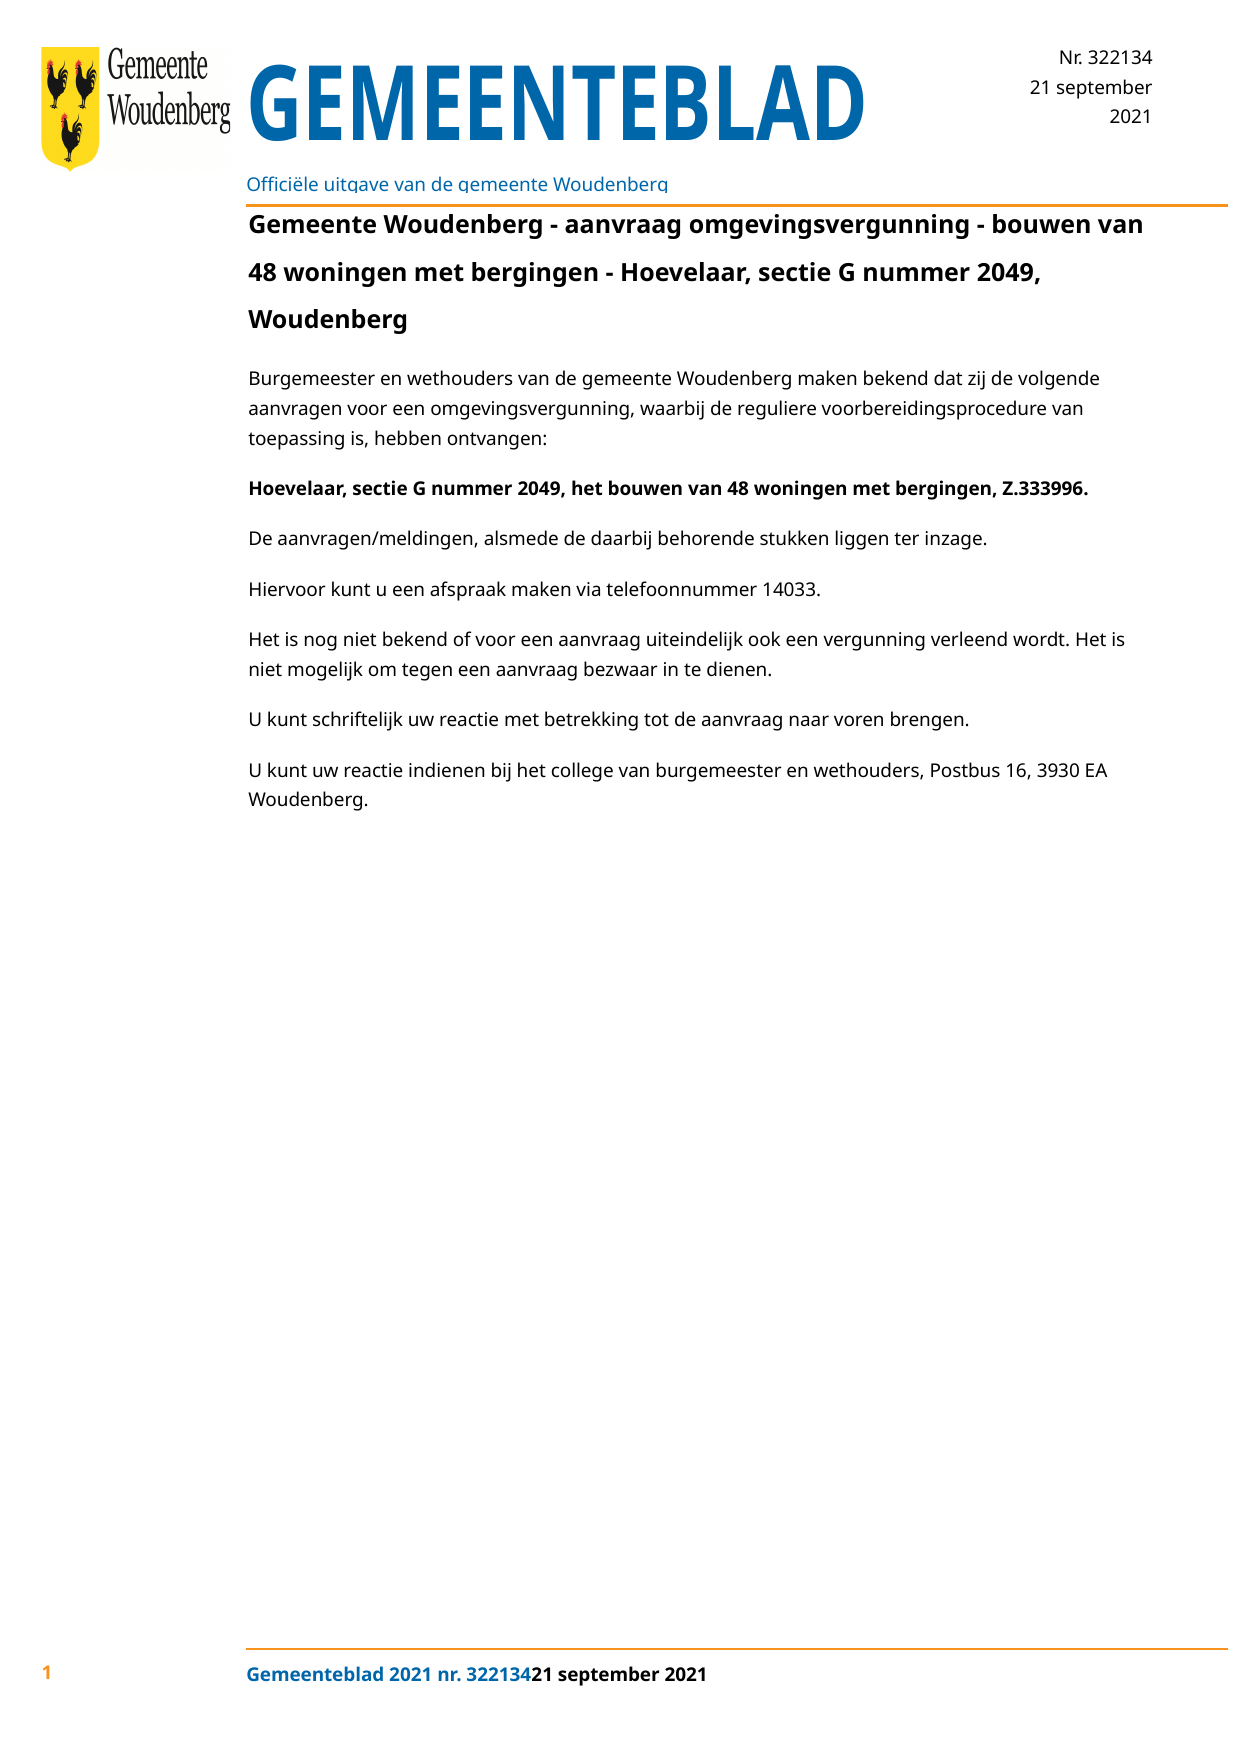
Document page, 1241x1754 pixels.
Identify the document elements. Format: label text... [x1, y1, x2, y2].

picture [41, 47, 231, 172]
text U kunt schriftelijk uw reactie met betrekking tot de aanvraag naar voren brengen. [248, 706, 1152, 732]
text Hoevelaar, sectie G nummer 2049, het bouwen van 48 woningen met bergingen, Z.333996. [248, 475, 1152, 501]
text Het is nog niet bekend of voor een aanvraag uiteindelijk ook een vergunning verleend wordt. Het is niet mogelijk om tegen een aanvraag bezwaar in te dienen. [248, 626, 1152, 682]
text Gemeente Woudenberg - aanvraag omgevingsvergunning - bouwen van 48 woningen met bergingen - Hoevelaar, sectie G nummer 2049, Woudenberg [248, 207, 1152, 336]
text Hiervoor kunt u een afspraak maken via telefoonnummer 14033. [248, 576, 1152, 602]
text U kunt uw reactie indienen bij het college van burgemeester en wethouders, Postbus 16, 3930 EA Woudenberg. [248, 757, 1152, 812]
text De aanvragen/meldingen, alsmede de daarbij behorende stukken liggen ter inzage. [248, 526, 1152, 551]
text Burgemeester en wethouders van de gemeente Woudenberg maken bekend dat zij de volgende aanvragen voor een omgevingsvergunning, waarbij de reguliere voorbereidingsprocedure van toepassing is, hebben ontvangen: [248, 366, 1152, 450]
